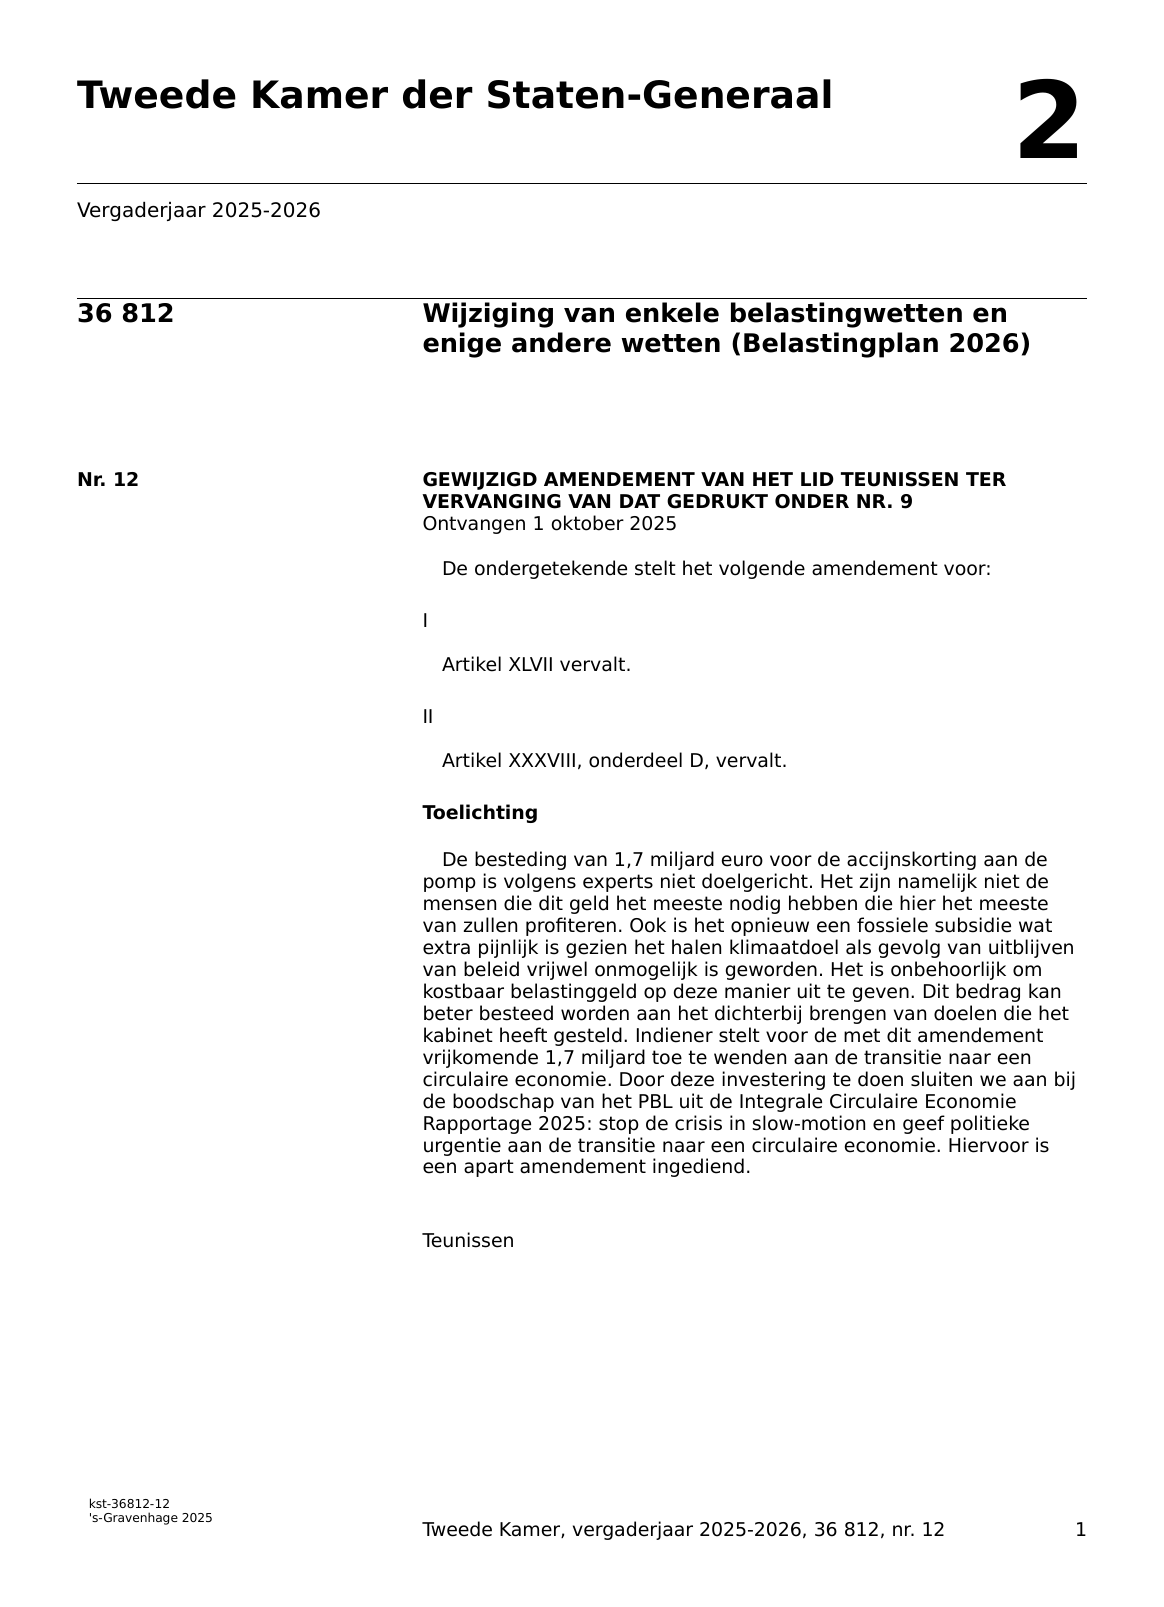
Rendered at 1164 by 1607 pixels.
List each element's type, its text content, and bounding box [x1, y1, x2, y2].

table_cell Vergaderjaar 2025-2026 [77, 184, 1087, 298]
text 's-Gravenhage 2025 [88, 1511, 323, 1525]
subtitle Nr. 12 GEWIJZIGD AMENDEMENT VAN HET LID TEUNISSEN TER VERVANGING VAN DAT GEDRUKT ONDER NR. 9 [77, 469, 1087, 513]
text Artikel XLVII vervalt. [422, 654, 1087, 676]
text kst-36812-12 [88, 1497, 323, 1511]
text De besteding van 1,7 miljard euro voor de accijnskorting aan de pomp is volgens experts niet doelgericht. Het zijn namelijk niet de mensen die dit geld het meeste nodig hebben die hier het meeste van zullen profiteren. Ook is het opnieuw een fossiele subsidie wat extra pijnlijk is gezien het halen klimaatdoel als gevolg van uitblijven van beleid vrijwel onmogelijk is geworden. Het is onbehoorlijk om kostbaar belastinggeld op deze manier uit te geven. Dit bedrag kan beter besteed worden aan het dichterbij brengen van doelen die het kabinet heeft gesteld. Indiener stelt voor de met dit amendement vrijkomende 1,7 miljard toe te wenden aan de transitie naar een circulaire economie. Door deze investering te doen sluiten we aan bij de boodschap van het PBL uit de Integrale Circulaire Economie Rapportage 2025: stop de crisis in slow-motion en geef politieke urgentie aan de transitie naar een circulaire economie. Hiervoor is een apart amendement ingediend. [422, 849, 1087, 1178]
subtitle II [422, 706, 1087, 728]
table_header Tweede Kamer der Staten-Generaal [77, 59, 886, 183]
subtitle 36 812 Wijziging van enkele belastingwetten en enige andere wetten (Belastingplan 2026) [77, 299, 1087, 358]
text De ondergetekende stelt het volgende amendement voor: [422, 557, 1087, 579]
text Ontvangen 1 oktober 2025 [422, 513, 1087, 535]
text Teunissen [422, 1208, 1087, 1252]
subtitle I [422, 609, 1087, 631]
text Artikel XXXVIII, onderdeel D, vervalt. [422, 750, 1087, 772]
subtitle Toelichting [422, 802, 1087, 824]
table_header 2 [886, 59, 1087, 183]
